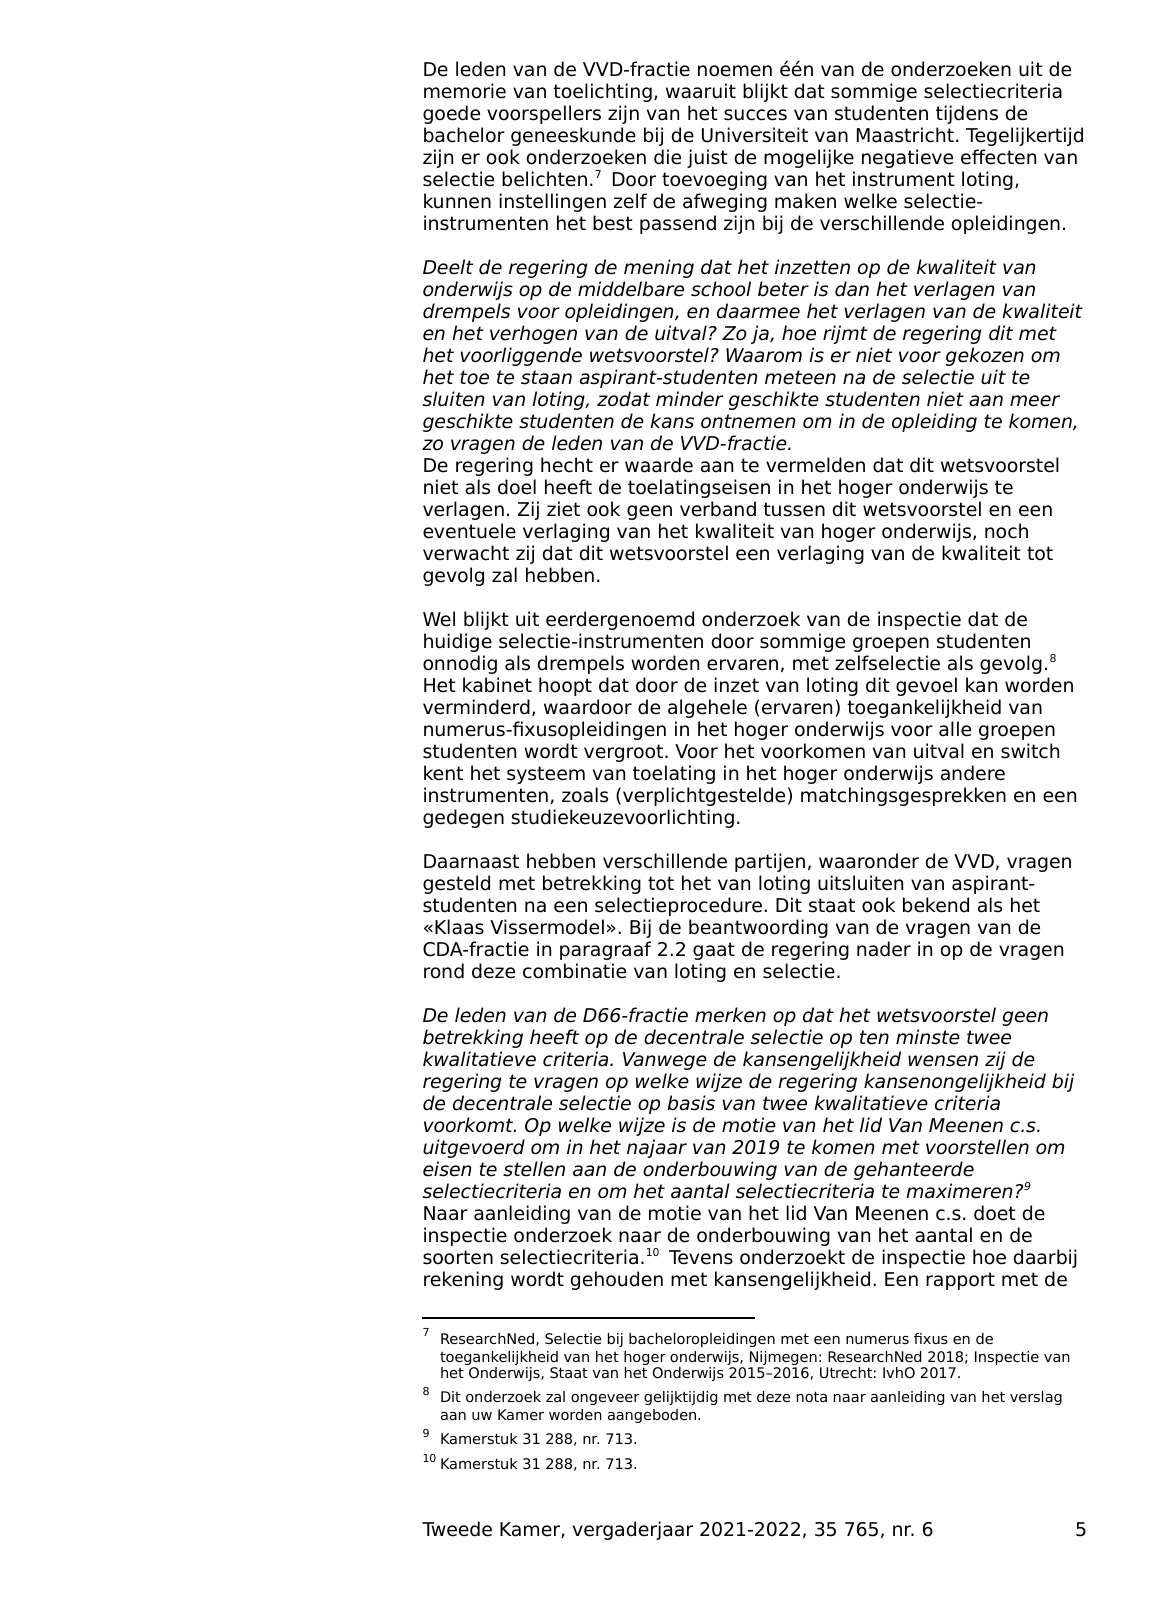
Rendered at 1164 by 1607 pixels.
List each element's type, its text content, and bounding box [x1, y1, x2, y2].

text Wel blijkt uit eerdergenoemd onderzoek van de inspectie dat de huidige selectie-instrumenten door sommige groepen studenten onnodig als drempels worden ervaren, met zelfselectie als gevolg. Het kabinet hoopt dat door de inzet van loting dit gevoel kan worden verminderd, waardoor de algehele (ervaren) toegankelijkheid van numerus-fixusopleidingen in het hoger onderwijs voor alle groepen studenten wordt vergroot. Voor het voorkomen van uitval en switch kent het systeem van toelating in het hoger onderwijs andere instrumenten, zoals (verplichtgestelde) matchingsgesprekken en een gedegen studiekeuzevoorlichting. [422, 609, 1087, 829]
text De regering hecht er waarde aan te vermelden dat dit wetsvoorstel niet als doel heeft de toelatingseisen in het hoger onderwijs te verlagen. Zij ziet ook geen verband tussen dit wetsvoorstel en een eventuele verlaging van het kwaliteit van hoger onderwijs, noch verwacht zij dat dit wetsvoorstel een verlaging van de kwaliteit tot gevolg zal hebben. [422, 455, 1087, 587]
text Kamerstuk 31 288, nr. 713. [422, 1452, 1087, 1474]
text Kamerstuk 31 288, nr. 713. [422, 1427, 1087, 1449]
text Naar aanleiding van de motie van het lid Van Meenen c.s. doet de inspectie onderzoek naar de onderbouwing van het aantal en de soorten selectiecriteria. Tevens onderzoekt de inspectie hoe daarbij rekening wordt gehouden met kansengelijkheid. Een rapport met de [422, 1203, 1087, 1291]
text Daarnaast hebben verschillende partijen, waaronder de VVD, vragen gesteld met betrekking tot het van loting uitsluiten van aspirant-studenten na een selectieprocedure. Dit staat ook bekend als het «Klaas Vissermodel». Bij de beantwoording van de vragen van de CDA-fractie in paragraaf 2.2 gaat de regering nader in op de vragen rond deze combinatie van loting en selectie. [422, 851, 1087, 983]
text ResearchNed, Selectie bij bacheloropleidingen met een numerus fixus en de toegankelijkheid van het hoger onderwijs, Nijmegen: ResearchNed 2018; Inspectie van het Onderwijs, Staat van het Onderwijs 2015–2016, Utrecht: IvhO 2017. [422, 1327, 1087, 1382]
text De leden van de VVD-fractie noemen één van de onderzoeken uit de memorie van toelichting, waaruit blijkt dat sommige selectiecriteria goede voorspellers zijn van het succes van studenten tijdens de bachelor geneeskunde bij de Universiteit van Maastricht. Tegelijkertijd zijn er ook onderzoeken die juist de mogelijke negatieve effecten van selectie belichten. Door toevoeging van het instrument loting, kunnen instellingen zelf de afweging maken welke selectie-instrumenten het best passend zijn bij de verschillende opleidingen. [422, 59, 1087, 235]
text De leden van de D66-fractie merken op dat het wetsvoorstel geen betrekking heeft op de decentrale selectie op ten minste twee kwalitatieve criteria. Vanwege de kansengelijkheid wensen zij de regering te vragen op welke wijze de regering kansenongelijkheid bij de decentrale selectie op basis van twee kwalitatieve criteria voorkomt. Op welke wijze is de motie van het lid Van Meenen c.s. uitgevoerd om in het najaar van 2019 te komen met voorstellen om eisen te stellen aan de onderbouwing van de gehanteerde selectiecriteria en om het aantal selectiecriteria te maximeren? [422, 1005, 1087, 1203]
text Dit onderzoek zal ongeveer gelijktijdig met deze nota naar aanleiding van het verslag aan uw Kamer worden aangeboden. [422, 1385, 1087, 1424]
text Deelt de regering de mening dat het inzetten op de kwaliteit van onderwijs op de middelbare school beter is dan het verlagen van drempels voor opleidingen, en daarmee het verlagen van de kwaliteit en het verhogen van de uitval? Zo ja, hoe rijmt de regering dit met het voorliggende wetsvoorstel? Waarom is er niet voor gekozen om het toe te staan aspirant-studenten meteen na de selectie uit te sluiten van loting, zodat minder geschikte studenten niet aan meer geschikte studenten de kans ontnemen om in de opleiding te komen, zo vragen de leden van de VVD-fractie. [422, 257, 1087, 455]
